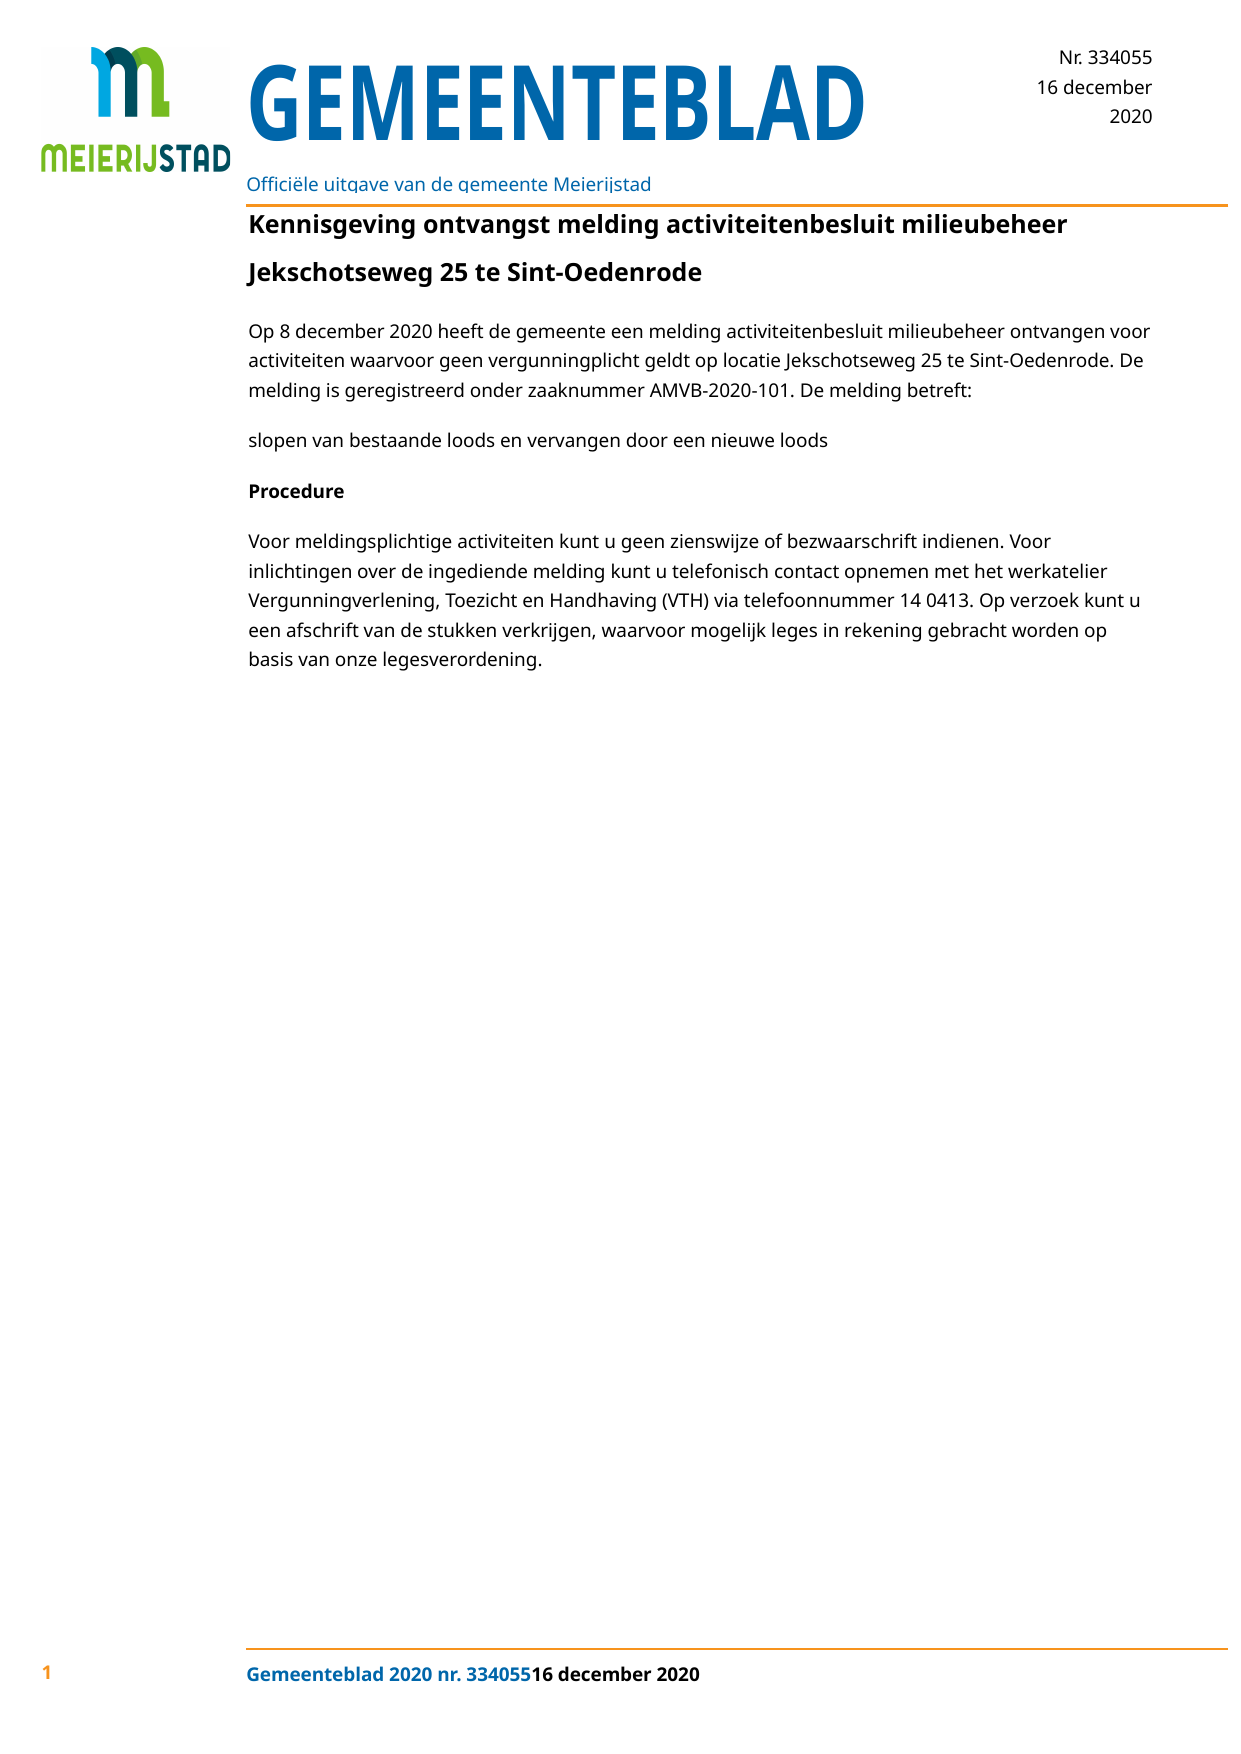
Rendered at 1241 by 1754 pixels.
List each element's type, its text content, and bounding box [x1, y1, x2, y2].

picture [41, 47, 231, 172]
text Voor meldingsplichtige activiteiten kunt u geen zienswijze of bezwaarschrift indienen. Voor inlichtingen over de ingediende melding kunt u telefonisch contact opnemen met het werkatelier Vergunningverlening, Toezicht en Handhaving (VTH) via telefoonnummer 14 0413. Op verzoek kunt u een afschrift van de stukken verkrijgen, waarvoor mogelijk leges in rekening gebracht worden op basis van onze legesverordening. [248, 528, 1152, 672]
text Kennisgeving ontvangst melding activiteitenbesluit milieubeheer Jekschotseweg 25 te Sint-Oedenrode [248, 207, 1152, 288]
text Procedure [248, 478, 1152, 504]
text Op 8 december 2020 heeft de gemeente een melding activiteitenbesluit milieubeheer ontvangen voor activiteiten waarvoor geen vergunningplicht geldt op locatie Jekschotseweg 25 te Sint-Oedenrode. De melding is geregistreerd onder zaaknummer AMVB-2020-101. De melding betreft: [248, 318, 1152, 403]
text slopen van bestaande loods en vervangen door een nieuwe loods [248, 427, 1152, 453]
